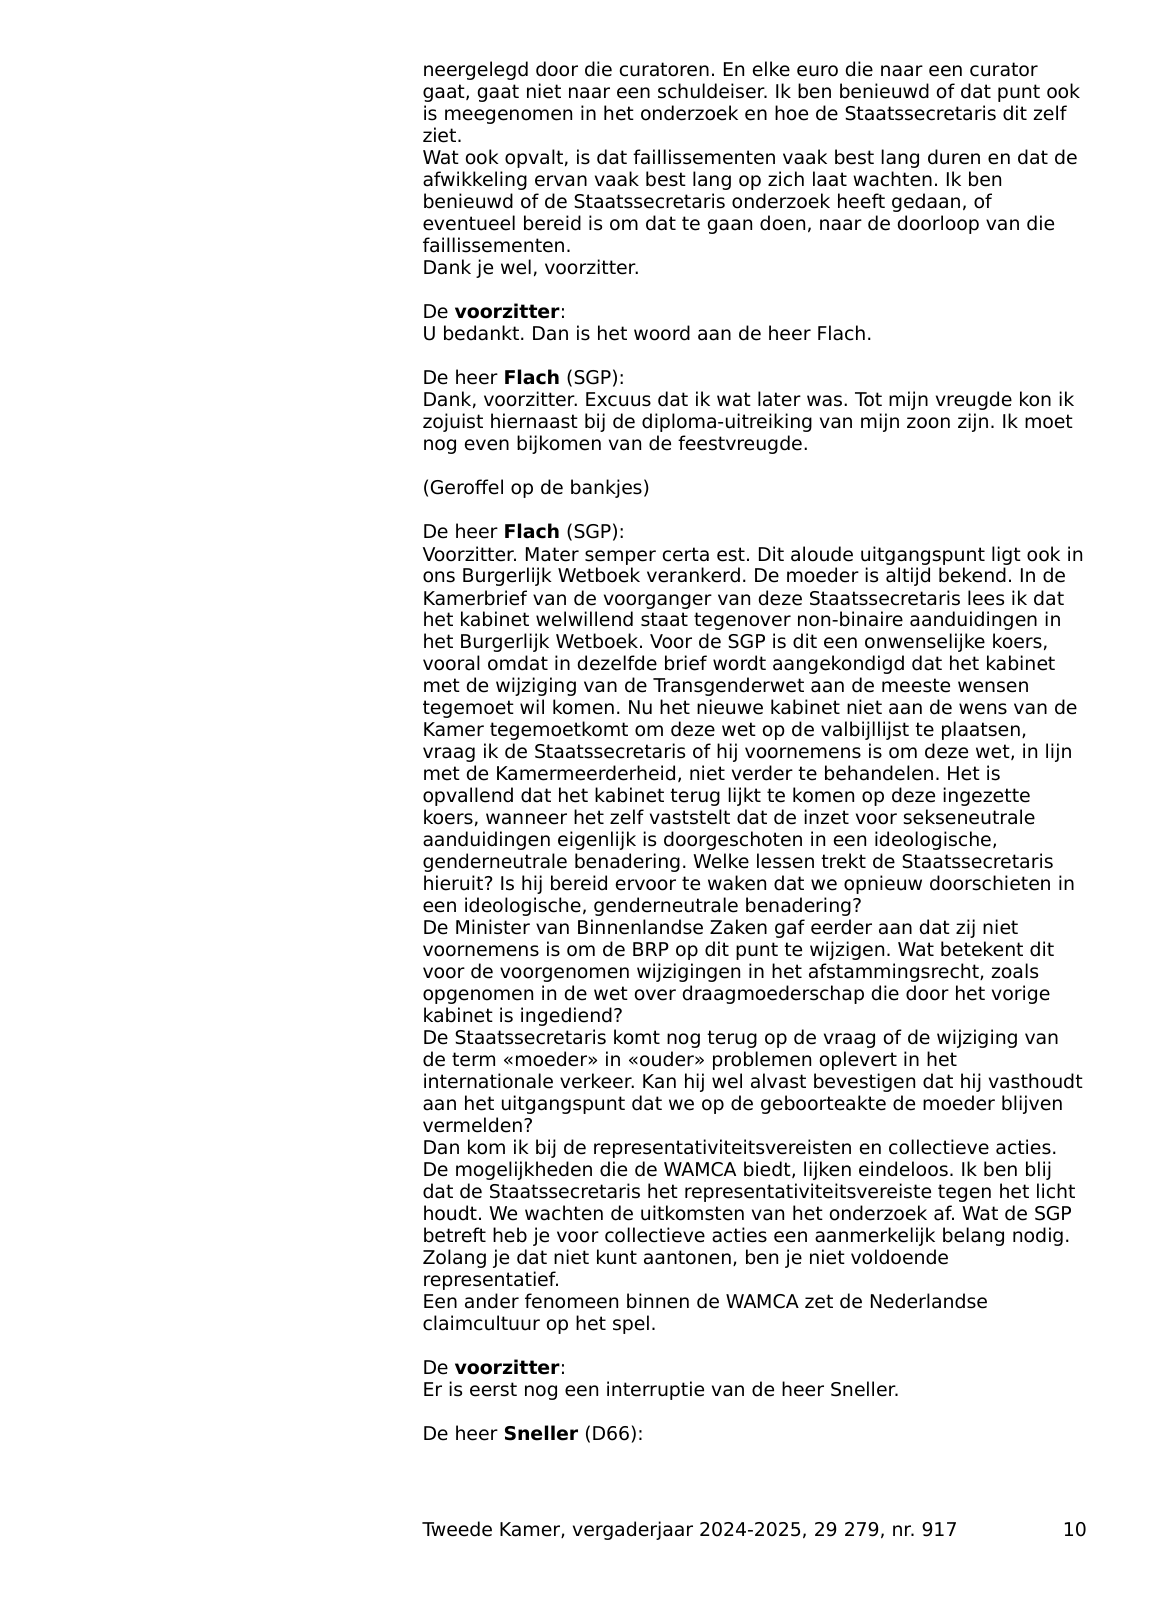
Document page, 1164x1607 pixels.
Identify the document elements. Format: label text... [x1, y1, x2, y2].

text U bedankt. Dan is het woord aan de heer Flach. [422, 323, 1087, 345]
text Dan kom ik bij de representativiteitsvereisten en collectieve acties. De mogelijkheden die de WAMCA biedt, lijken eindeloos. Ik ben blij dat de Staatssecretaris het representativiteitsvereiste tegen het licht houdt. We wachten de uitkomsten van het onderzoek af. Wat de SGP betreft heb je voor collectieve acties een aanmerkelijk belang nodig. Zolang je dat niet kunt aantonen, ben je niet voldoende representatief. [422, 1137, 1087, 1291]
text (Geroffel op de bankjes) [422, 477, 1087, 499]
text Wat ook opvalt, is dat faillissementen vaak best lang duren en dat de afwikkeling ervan vaak best lang op zich laat wachten. Ik ben benieuwd of de Staatssecretaris onderzoek heeft gedaan, of eventueel bereid is om dat te gaan doen, naar de doorloop van die faillissementen. [422, 147, 1087, 257]
text Er is eerst nog een interruptie van de heer Sneller. [422, 1379, 1087, 1401]
text Dank, voorzitter. Excuus dat ik wat later was. Tot mijn vreugde kon ik zojuist hiernaast bij de diploma-uitreiking van mijn zoon zijn. Ik moet nog even bijkomen van de feestvreugde. [422, 389, 1087, 455]
text neergelegd door die curatoren. En elke euro die naar een curator gaat, gaat niet naar een schuldeiser. Ik ben benieuwd of dat punt ook is meegenomen in het onderzoek en hoe de Staatssecretaris dit zelf ziet. [422, 59, 1087, 147]
text Een ander fenomeen binnen de WAMCA zet de Nederlandse claimcultuur op het spel. [422, 1291, 1087, 1335]
text Voorzitter. Mater semper certa est. Dit aloude uitgangspunt ligt ook in ons Burgerlijk Wetboek verankerd. De moeder is altijd bekend. In de Kamerbrief van de voorganger van deze Staatssecretaris lees ik dat het kabinet welwillend staat tegenover non-binaire aanduidingen in het Burgerlijk Wetboek. Voor de SGP is dit een onwenselijke koers, vooral omdat in dezelfde brief wordt aangekondigd dat het kabinet met de wijziging van de Transgenderwet aan de meeste wensen tegemoet wil komen. Nu het nieuwe kabinet niet aan de wens van de Kamer tegemoetkomt om deze wet op de valbijllijst te plaatsen, vraag ik de Staatssecretaris of hij voornemens is om deze wet, in lijn met de Kamermeerderheid, niet verder te behandelen. Het is opvallend dat het kabinet terug lijkt te komen op deze ingezette koers, wanneer het zelf vaststelt dat de inzet voor sekseneutrale aanduidingen eigenlijk is doorgeschoten in een ideologische, genderneutrale benadering. Welke lessen trekt de Staatssecretaris hieruit? Is hij bereid ervoor te waken dat we opnieuw doorschieten in een ideologische, genderneutrale benadering? [422, 543, 1087, 917]
text De Minister van Binnenlandse Zaken gaf eerder aan dat zij niet voornemens is om de BRP op dit punt te wijzigen. Wat betekent dit voor de voorgenomen wijzigingen in het afstammingsrecht, zoals opgenomen in de wet over draagmoederschap die door het vorige kabinet is ingediend? [422, 917, 1087, 1027]
text De voorzitter: [422, 1357, 1087, 1379]
text De heer Sneller (D66): [422, 1423, 1087, 1445]
text De voorzitter: [422, 301, 1087, 323]
text De Staatssecretaris komt nog terug op de vraag of de wijziging van de term «moeder» in «ouder» problemen oplevert in het internationale verkeer. Kan hij wel alvast bevestigen dat hij vasthoudt aan het uitgangspunt dat we op de geboorteakte de moeder blijven vermelden? [422, 1027, 1087, 1137]
text Dank je wel, voorzitter. [422, 257, 1087, 279]
text De heer Flach (SGP): [422, 367, 1087, 389]
text De heer Flach (SGP): [422, 521, 1087, 543]
